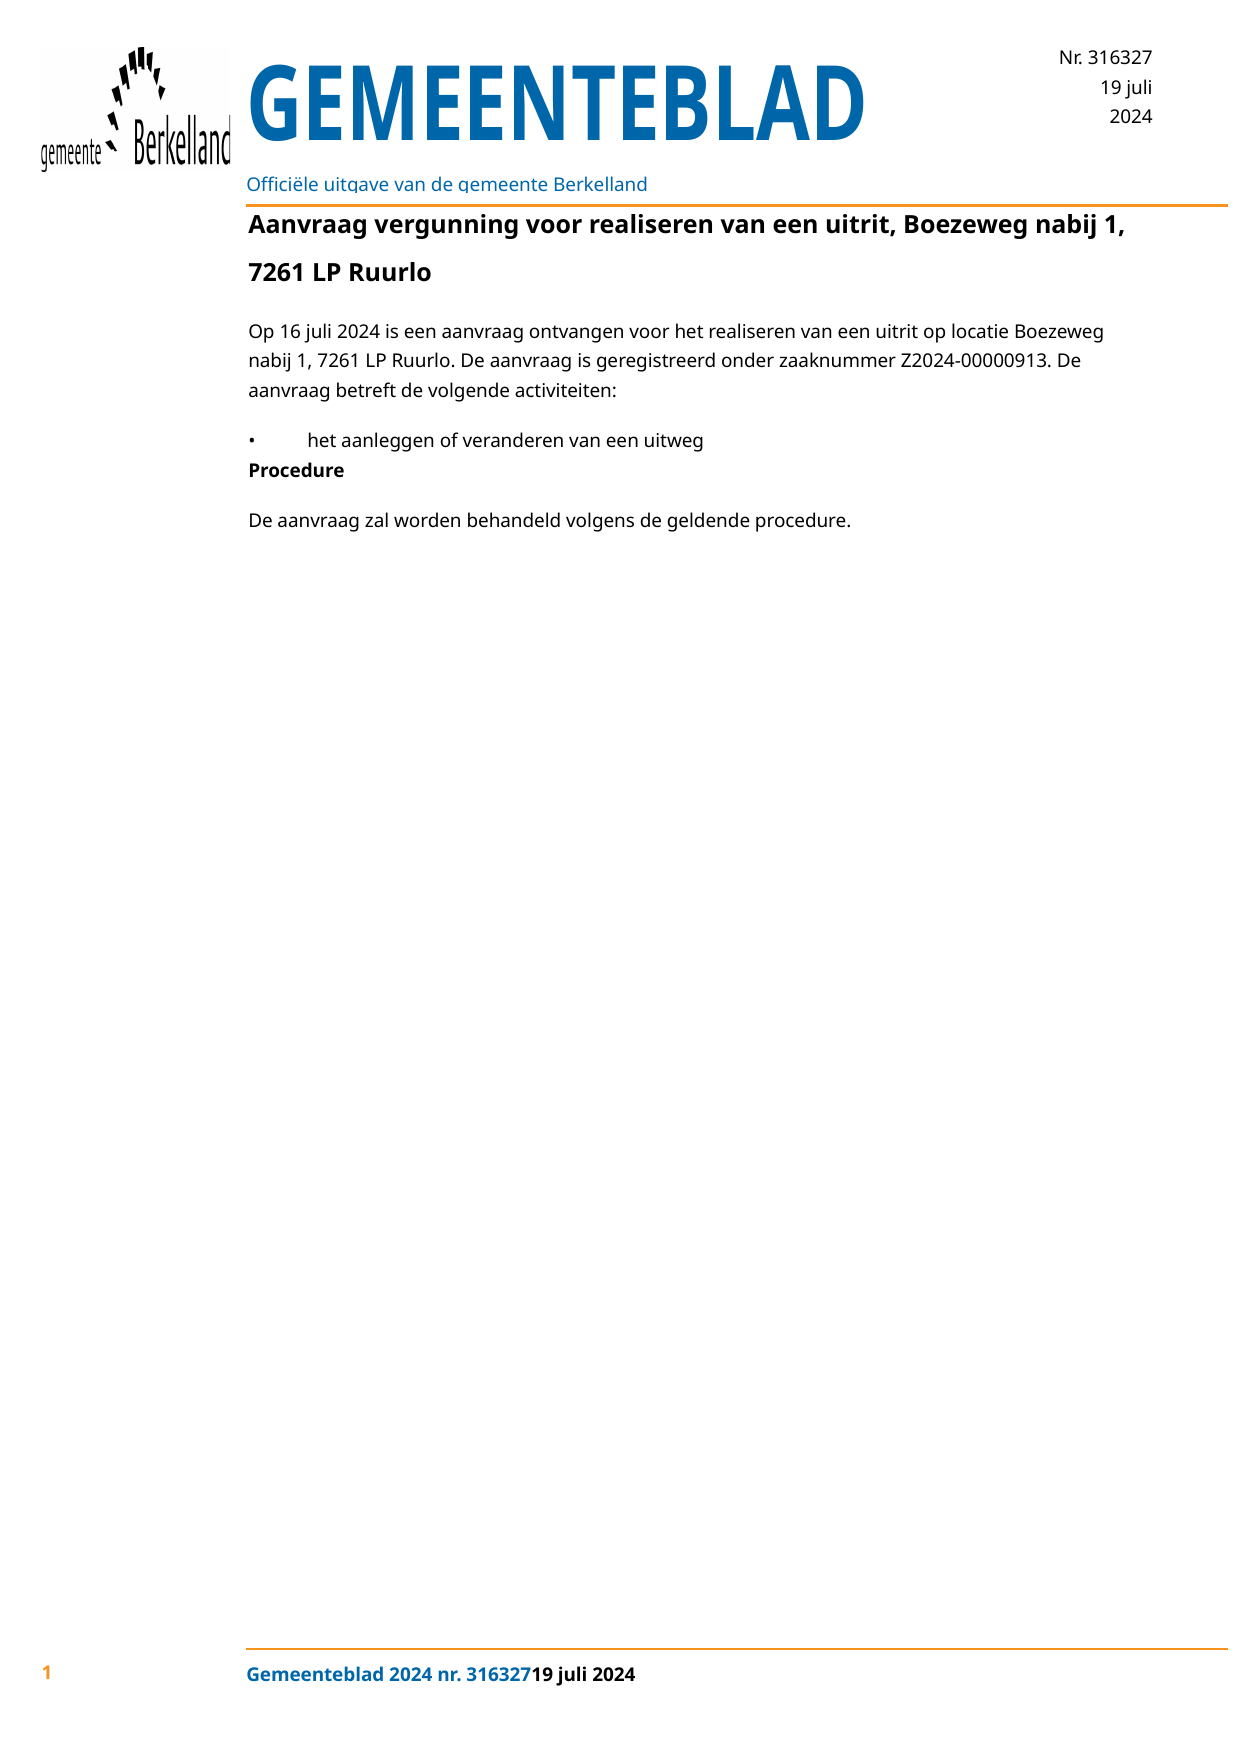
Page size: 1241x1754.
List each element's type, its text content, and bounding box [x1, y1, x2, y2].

text Procedure [248, 457, 1152, 483]
list het aanleggen of veranderen van een uitweg [248, 427, 1152, 453]
picture [41, 47, 231, 172]
text De aanvraag zal worden behandeld volgens de geldende procedure. [248, 507, 1152, 533]
text Aanvraag vergunning voor realiseren van een uitrit, Boezeweg nabij 1, 7261 LP Ruurlo [248, 207, 1152, 288]
text Op 16 juli 2024 is een aanvraag ontvangen voor het realiseren van een uitrit op locatie Boezeweg nabij 1, 7261 LP Ruurlo. De aanvraag is geregistreerd onder zaaknummer Z2024-00000913. De aanvraag betreft de volgende activiteiten: [248, 318, 1152, 403]
